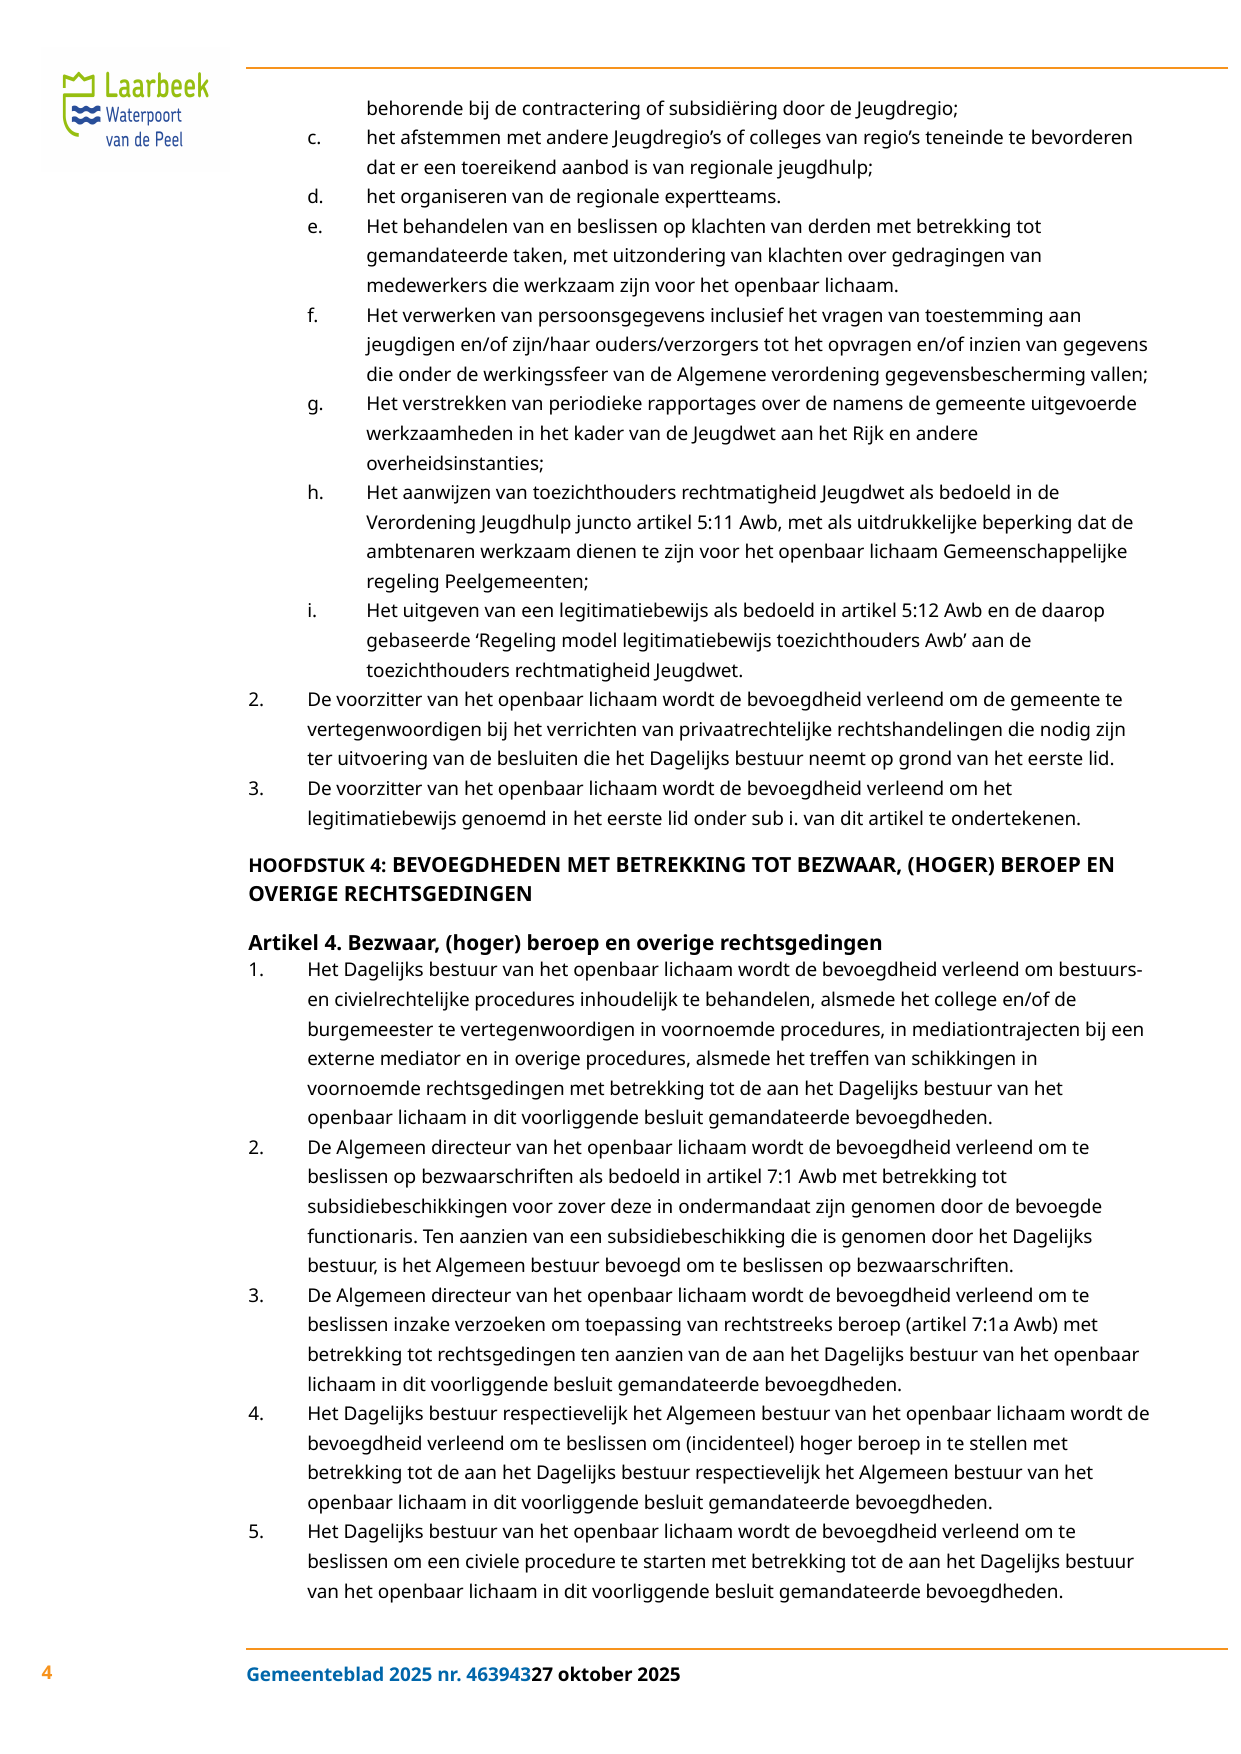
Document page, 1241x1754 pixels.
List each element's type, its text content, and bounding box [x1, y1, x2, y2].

list Het Dagelijks bestuur van het openbaar lichaam wordt de bevoegdheid verleend om te beslissen om een civiele procedure te starten met betrekking tot de aan het Dagelijks bestuur van het openbaar lichaam in dit voorliggende besluit gemandateerde bevoegdheden. [248, 1519, 1152, 1603]
list Het uitgeven van een legitimatiebewijs als bedoeld in artikel 5:12 Awb en de daarop gebaseerde ‘Regeling model legitimatiebewijs toezichthouders Awb’ aan de toezichthouders rechtmatigheid Jeugdwet. [307, 598, 1152, 683]
list Het Dagelijks bestuur respectievelijk het Algemeen bestuur van het openbaar lichaam wordt de bevoegdheid verleend om te beslissen om (incidenteel) hoger beroep in te stellen met betrekking tot de aan het Dagelijks bestuur respectievelijk het Algemeen bestuur van het openbaar lichaam in dit voorliggende besluit gemandateerde bevoegdheden. [248, 1400, 1152, 1515]
picture [41, 47, 231, 172]
list Het aanwijzen van toezichthouders rechtmatigheid Jeugdwet als bedoeld in de Verordening Jeugdhulp juncto artikel 5:11 Awb, met als uitdrukkelijke beperking dat de ambtenaren werkzaam dienen te zijn voor het openbaar lichaam Gemeenschappelijke regeling Peelgemeenten; [307, 479, 1152, 594]
list Het verwerken van persoonsgegevens inclusief het vragen van toestemming aan jeugdigen en/of zijn/haar ouders/verzorgers tot het opvragen en/of inzien van gegevens die onder de werkingssfeer van de Algemene verordening gegevensbescherming vallen; [307, 302, 1152, 387]
list De voorzitter van het openbaar lichaam wordt de bevoegdheid verleend om de gemeente te vertegenwoordigen bij het verrichten van privaatrechtelijke rechtshandelingen die nodig zijn ter uitvoering van de besluiten die het Dagelijks bestuur neemt op grond van het eerste lid. [248, 686, 1152, 771]
list behorende bij de contractering of subsidiëring door de Jeugdregio; [307, 95, 1152, 121]
list Het behandelen van en beslissen op klachten van derden met betrekking tot gemandateerde taken, met uitzondering van klachten over gedragingen van medewerkers die werkzaam zijn voor het openbaar lichaam. [307, 213, 1152, 298]
list het organiseren van de regionale expertteams. [307, 183, 1152, 209]
list Het Dagelijks bestuur van het openbaar lichaam wordt de bevoegdheid verleend om bestuurs- en civielrechtelijke procedures inhoudelijk te behandelen, alsmede het college en/of de burgemeester te vertegenwoordigen in voornoemde procedures, in mediationtrajecten bij een externe mediator en in overige procedures, alsmede het treffen van schikkingen in voornoemde rechtsgedingen met betrekking tot de aan het Dagelijks bestuur van het openbaar lichaam in dit voorliggende besluit gemandateerde bevoegdheden. [248, 957, 1152, 1130]
list De Algemeen directeur van het openbaar lichaam wordt de bevoegdheid verleend om te beslissen inzake verzoeken om toepassing van rechtstreeks beroep (artikel 7:1a Awb) met betrekking tot rechtsgedingen ten aanzien van de aan het Dagelijks bestuur van het openbaar lichaam in dit voorliggende besluit gemandateerde bevoegdheden. [248, 1282, 1152, 1396]
list Het verstrekken van periodieke rapportages over de namens de gemeente uitgevoerde werkzaamheden in het kader van de Jeugdwet aan het Rijk en andere overheidsinstanties; [307, 391, 1152, 476]
text Artikel 4. Bezwaar, (hoger) beroep en overige rechtsgedingen [248, 928, 1152, 957]
list het afstemmen met andere Jeugdregio’s of colleges van regio’s teneinde te bevorderen dat er een toereikend aanbod is van regionale jeugdhulp; [307, 124, 1152, 180]
list De voorzitter van het openbaar lichaam wordt de bevoegdheid verleend om het legitimatiebewijs genoemd in het eerste lid onder sub i. van dit artikel te ondertekenen. [248, 775, 1152, 831]
list De Algemeen directeur van het openbaar lichaam wordt de bevoegdheid verleend om te beslissen op bezwaarschriften als bedoeld in artikel 7:1 Awb met betrekking tot subsidiebeschikkingen voor zover deze in ondermandaat zijn genomen door de bevoegde functionaris. Ten aanzien van een subsidiebeschikking die is genomen door het Dagelijks bestuur, is het Algemeen bestuur bevoegd om te beslissen op bezwaarschriften. [248, 1134, 1152, 1278]
text HOOFDSTUK 4: BEVOEGDHEDEN MET BETREKKING TOT BEZWAAR, (HOGER) BEROEP EN OVERIGE RECHTSGEDINGEN [248, 850, 1152, 907]
